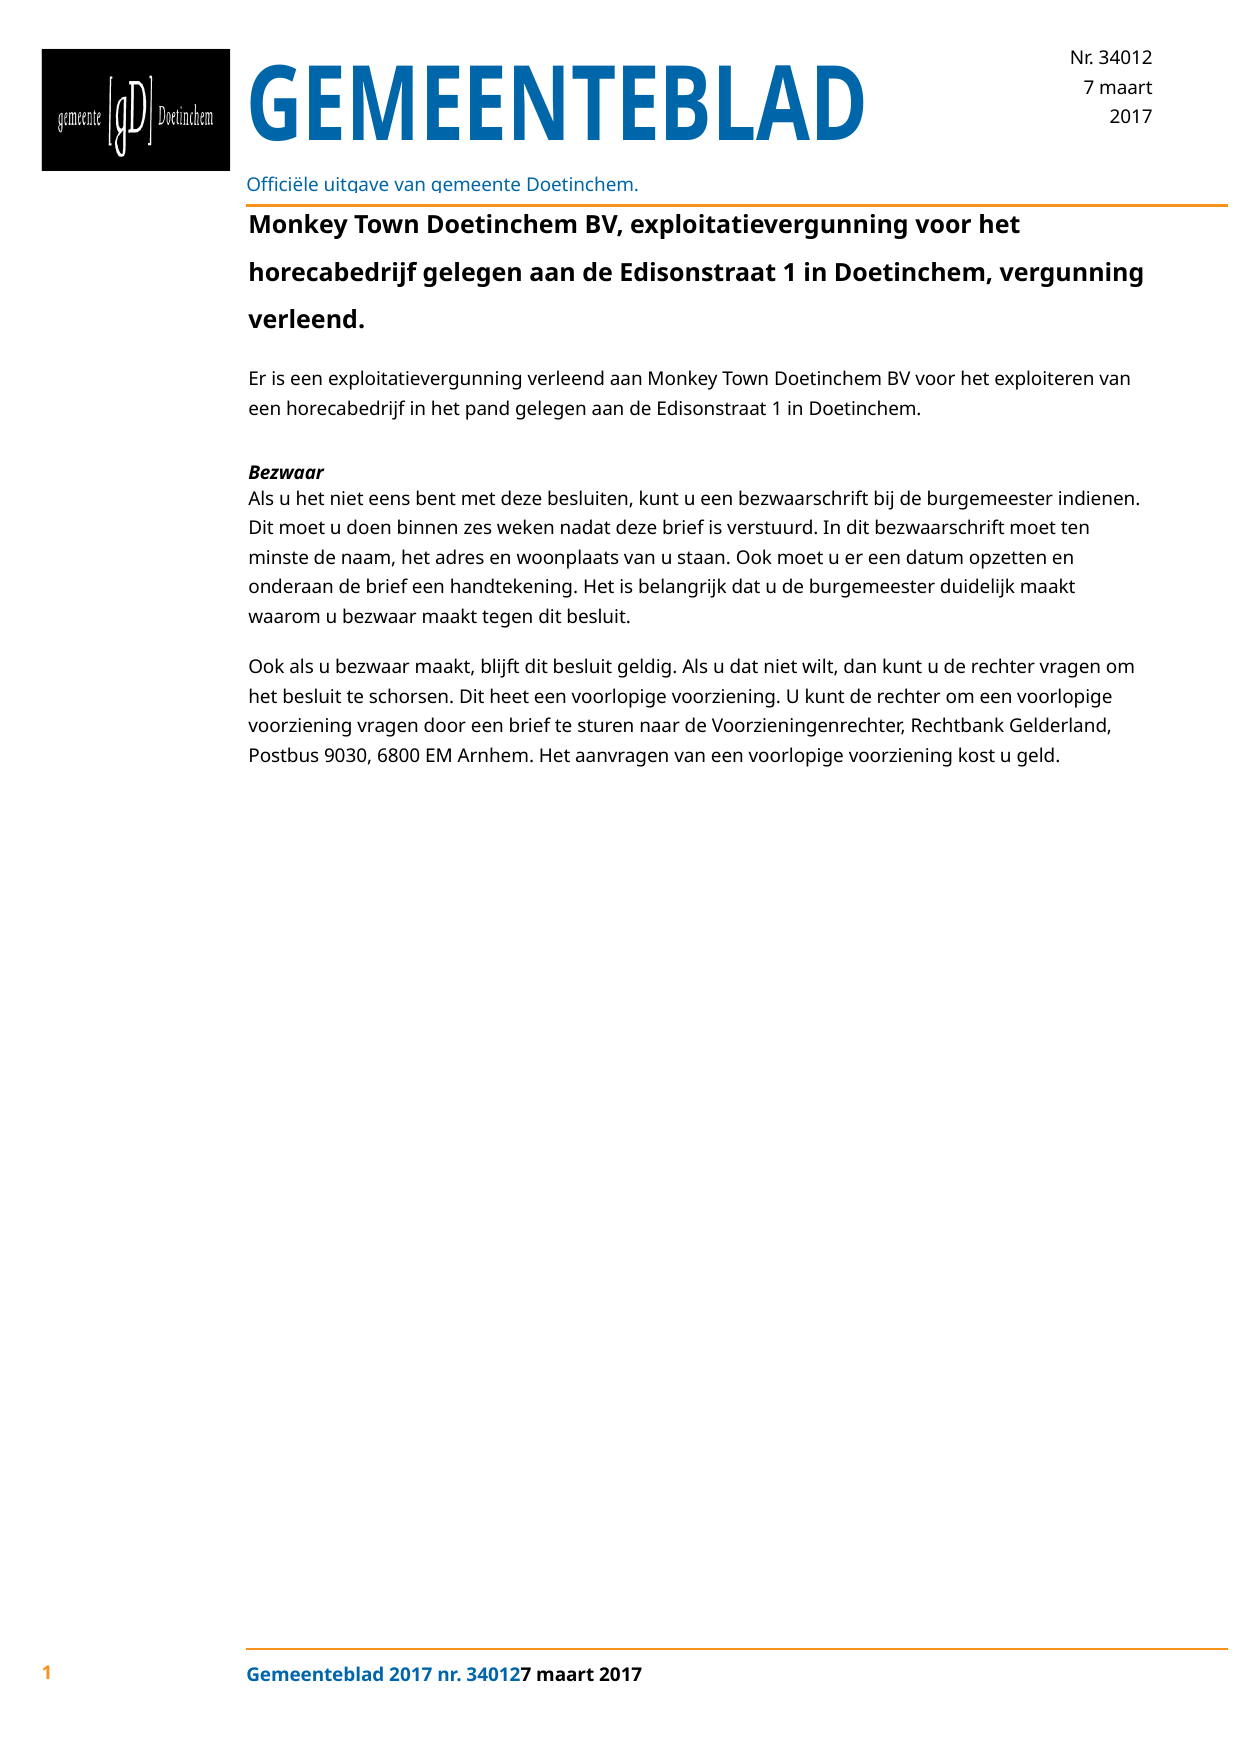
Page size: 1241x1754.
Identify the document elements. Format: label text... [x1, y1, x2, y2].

text Ook als u bezwaar maakt, blijft dit besluit geldig. Als u dat niet wilt, dan kunt u de rechter vragen om het besluit te schorsen. Dit heet een voorlopige voorziening. U kunt de rechter om een voorlopige voorziening vragen door een brief te sturen naar de Voorzieningenrechter, Rechtbank Gelderland, Postbus 9030, 6800 EM Arnhem. Het aanvragen van een voorlopige voorziening kost u geld. [248, 653, 1152, 768]
text Als u het niet eens bent met deze besluiten, kunt u een bezwaarschrift bij de burgemeester indienen. Dit moet u doen binnen zes weken nadat deze brief is verstuurd. In dit bezwaarschrift moet ten minste de naam, het adres en woonplaats van u staan. Ook moet u er een datum opzetten en onderaan de brief een handtekening. Het is belangrijk dat u de burgemeester duidelijk maakt waarom u bezwaar maakt tegen dit besluit. [248, 485, 1152, 629]
text Bezwaar [248, 459, 1152, 485]
text Monkey Town Doetinchem BV, exploitatievergunning voor het horecabedrijf gelegen aan de Edisonstraat 1 in Doetinchem, vergunning verleend. [248, 207, 1152, 336]
picture [41, 47, 231, 172]
text Er is een exploitatievergunning verleend aan Monkey Town Doetinchem BV voor het exploiteren van een horecabedrijf in het pand gelegen aan de Edisonstraat 1 in Doetinchem. [248, 366, 1152, 421]
